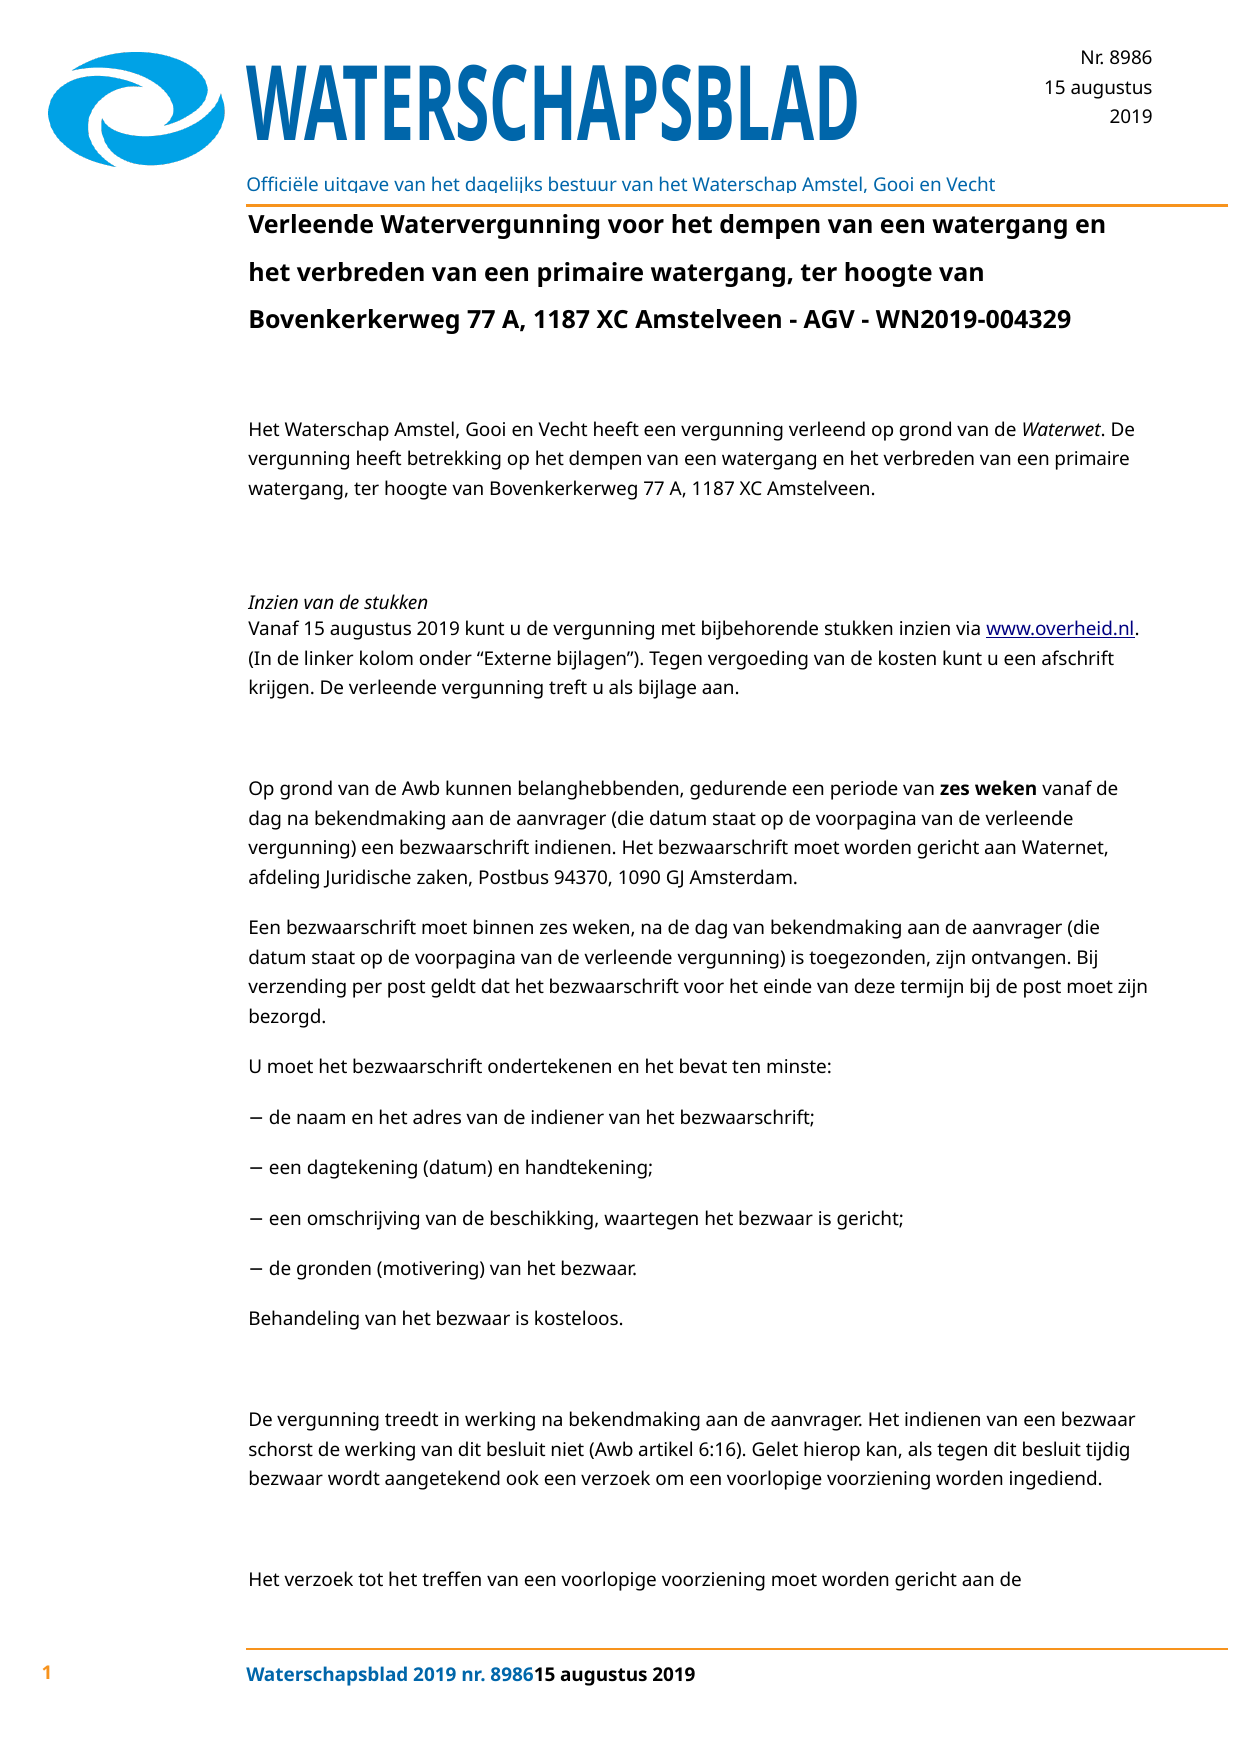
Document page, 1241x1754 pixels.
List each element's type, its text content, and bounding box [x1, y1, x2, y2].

text − een omschrijving van de beschikking, waartegen het bezwaar is gericht; [248, 1205, 1152, 1231]
picture [41, 47, 231, 172]
text Inzien van de stukken [248, 589, 1152, 615]
text Behandeling van het bezwaar is kosteloos. [248, 1306, 1152, 1331]
text Verleende Watervergunning voor het dempen van een watergang en het verbreden van een primaire watergang, ter hoogte van Bovenkerkerweg 77 A, 1187 XC Amstelveen - AGV - WN2019-004329 [248, 207, 1152, 336]
text Een bezwaarschrift moet binnen zes weken, na de dag van bekendmaking aan de aanvrager (die datum staat op de voorpagina van de verleende vergunning) is toegezonden, zijn ontvangen. Bij verzending per post geldt dat het bezwaarschrift voor het einde van deze termijn bij de post moet zijn bezorgd. [248, 914, 1152, 1029]
text U moet het bezwaarschrift ondertekenen en het bevat ten minste: [248, 1053, 1152, 1079]
text De vergunning treedt in werking na bekendmaking aan de aanvrager. Het indienen van een bezwaar schorst de werking van dit besluit niet (Awb artikel 6:16). Gelet hierop kan, als tegen dit besluit tijdig bezwaar wordt aangetekend ook een verzoek om een voorlopige voorziening worden ingediend. [248, 1406, 1152, 1491]
text − de naam en het adres van de indiener van het bezwaarschrift; [248, 1104, 1152, 1130]
text − een dagtekening (datum) en handtekening; [248, 1154, 1152, 1180]
text Het Waterschap Amstel, Gooi en Vecht heeft een vergunning verleend op grond van de Waterwet. De vergunning heeft betrekking op het dempen van een watergang en het verbreden van een primaire watergang, ter hoogte van Bovenkerkerweg 77 A, 1187 XC Amstelveen. [248, 416, 1152, 501]
text Het verzoek tot het treffen van een voorlopige voorziening moet worden gericht aan de [248, 1566, 1152, 1592]
text − de gronden (motivering) van het bezwaar. [248, 1255, 1152, 1281]
text Op grond van de Awb kunnen belanghebbenden, gedurende een periode van zes weken vanaf de dag na bekendmaking aan de aanvrager (die datum staat op de voorpagina van de verleende vergunning) een bezwaarschrift indienen. Het bezwaarschrift moet worden gericht aan Waternet, afdeling Juridische zaken, Postbus 94370, 1090 GJ Amsterdam. [248, 775, 1152, 890]
text Vanaf 15 augustus 2019 kunt u de vergunning met bijbehorende stukken inzien via www.overheid.nl. (In de linker kolom onder “Externe bijlagen”). Tegen vergoeding van de kosten kunt u een afschrift krijgen. De verleende vergunning treft u als bijlage aan. [248, 615, 1152, 700]
